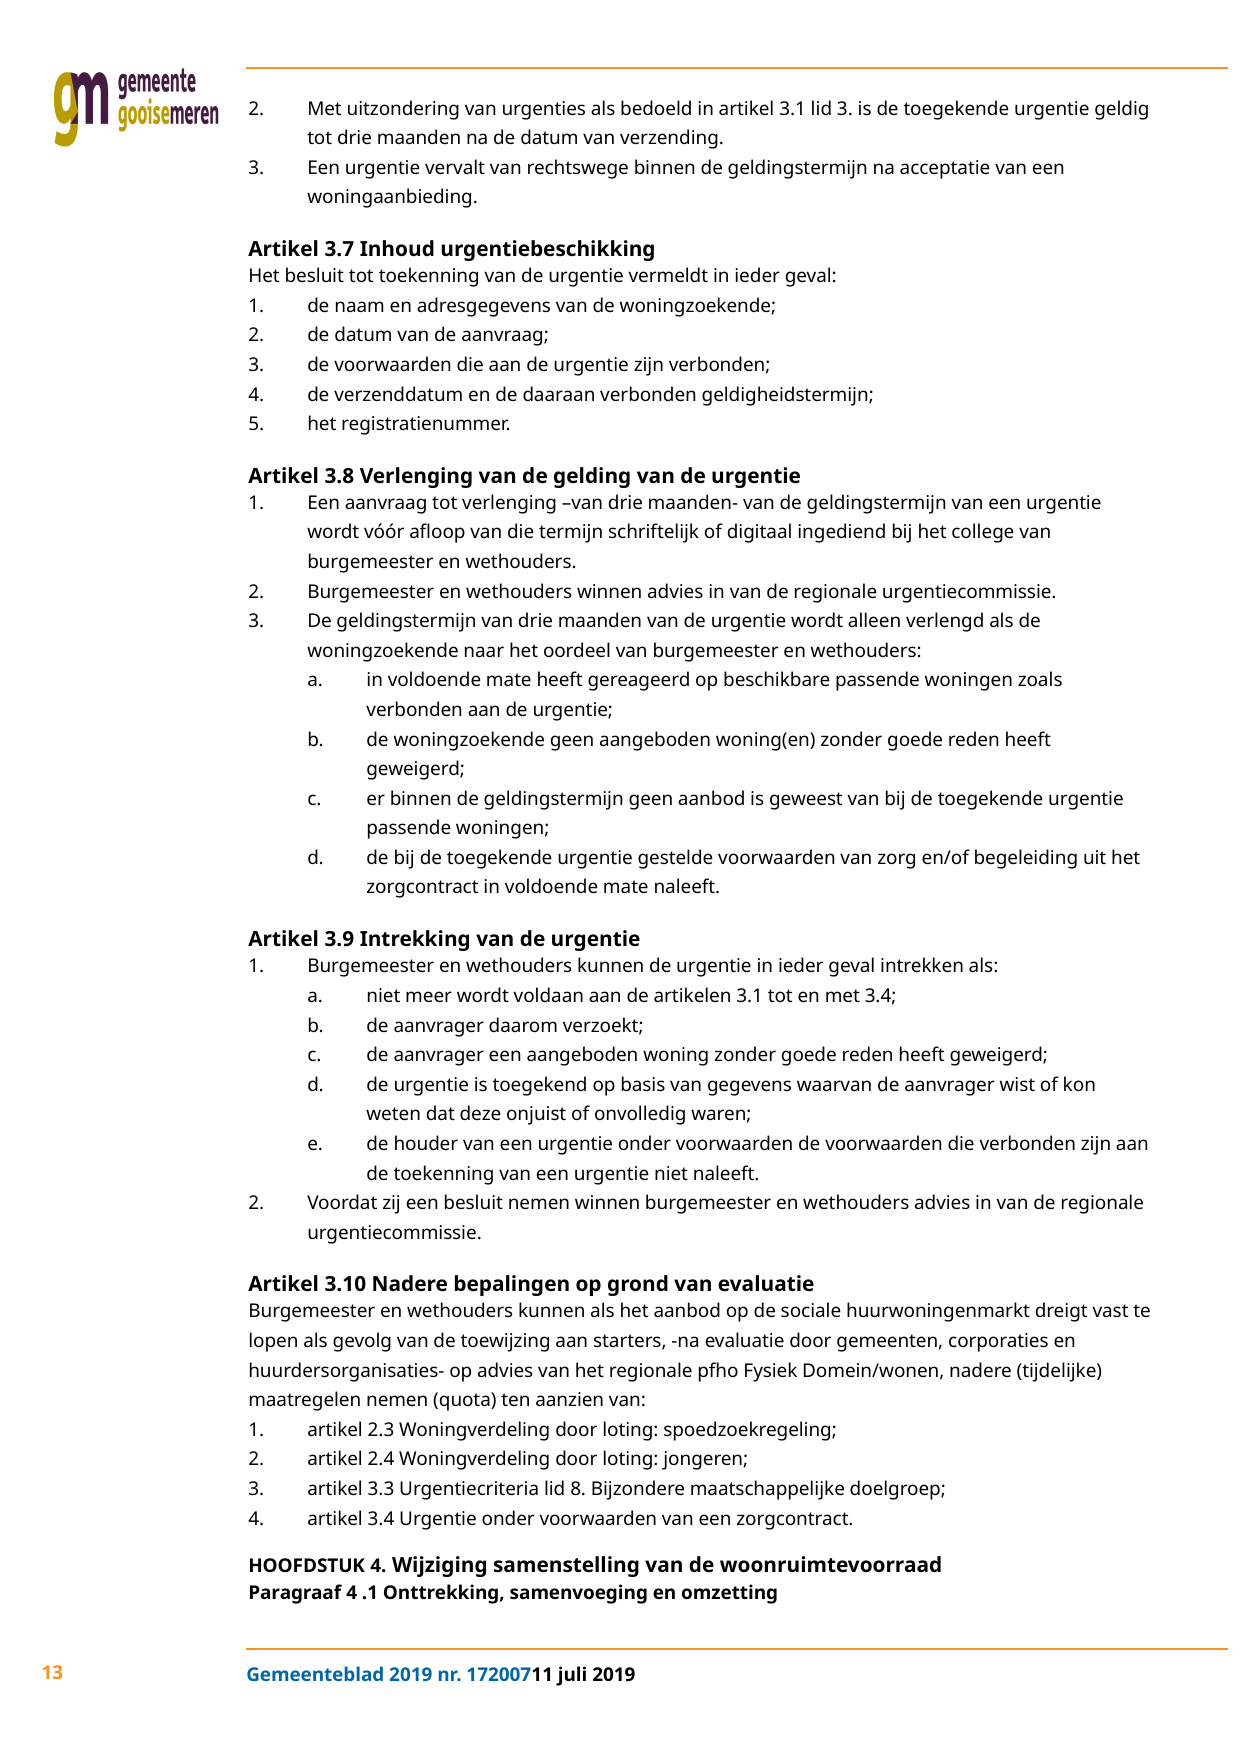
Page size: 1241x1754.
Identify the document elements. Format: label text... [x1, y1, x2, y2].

list Burgemeester en wethouders winnen advies in van de regionale urgentiecommissie. [248, 578, 1152, 604]
list de naam en adresgegevens van de woningzoekende; [248, 292, 1152, 318]
text HOOFDSTUK 4. Wijziging samenstelling van de woonruimtevoorraad [248, 1550, 1152, 1579]
list het registratienummer. [248, 410, 1152, 436]
list in voldoende mate heeft gereageerd op beschikbare passende woningen zoals verbonden aan de urgentie; [307, 667, 1152, 722]
list de aanvrager daarom verzoekt; [307, 1012, 1152, 1037]
list Voordat zij een besluit nemen winnen burgemeester en wethouders advies in van de regionale urgentiecommissie. [248, 1189, 1152, 1244]
text Het besluit tot toekenning van de urgentie vermeldt in ieder geval: [248, 262, 1152, 288]
list de houder van een urgentie onder voorwaarden de voorwaarden die verbonden zijn aan de toekenning van een urgentie niet naleeft. [307, 1130, 1152, 1185]
list de urgentie is toegekend op basis van gegevens waarvan de aanvrager wist of kon weten dat deze onjuist of onvolledig waren; [307, 1071, 1152, 1126]
text Artikel 3.8 Verlenging van de gelding van de urgentie [248, 461, 1152, 489]
list Met uitzondering van urgenties als bedoeld in artikel 3.1 lid 3. is de toegekende urgentie geldig tot drie maanden na de datum van verzending. [248, 95, 1152, 150]
list artikel 3.3 Urgentiecriteria lid 8. Bijzondere maatschappelijke doelgroep; [248, 1475, 1152, 1501]
list de woningzoekende geen aangeboden woning(en) zonder goede reden heeft geweigerd; [307, 726, 1152, 781]
text Artikel 3.10 Nadere bepalingen op grond van evaluatie [248, 1269, 1152, 1298]
list de voorwaarden die aan de urgentie zijn verbonden; [248, 351, 1152, 377]
text Paragraaf 4 .1 Onttrekking, samenvoeging en omzetting [248, 1579, 1152, 1604]
list Een urgentie vervalt van rechtswege binnen de geldingstermijn na acceptatie van een woningaanbieding. [248, 154, 1152, 209]
list de datum van de aanvraag; [248, 322, 1152, 347]
list er binnen de geldingstermijn geen aanbod is geweest van bij de toegekende urgentie passende woningen; [307, 785, 1152, 840]
list Een aanvraag tot verlenging –van drie maanden- van de geldingstermijn van een urgentie wordt vóór afloop van die termijn schriftelijk of digitaal ingediend bij het college van burgemeester en wethouders. [248, 489, 1152, 574]
list artikel 2.4 Woningverdeling door loting: jongeren; [248, 1446, 1152, 1471]
text Burgemeester en wethouders kunnen als het aanbod op de sociale huurwoningenmarkt dreigt vast te lopen als gevolg van de toewijzing aan starters, -na evaluatie door gemeenten, corporaties en huurdersorganisaties- op advies van het regionale pfho Fysiek Domein/wonen, nadere (tijdelijke) maatregelen nemen (quota) ten aanzien van: [248, 1298, 1152, 1412]
list de bij de toegekende urgentie gestelde voorwaarden van zorg en/of begeleiding uit het zorgcontract in voldoende mate naleeft. [307, 844, 1152, 899]
list de verzenddatum en de daaraan verbonden geldigheidstermijn; [248, 381, 1152, 406]
list Burgemeester en wethouders kunnen de urgentie in ieder geval intrekken als: [248, 953, 1152, 978]
list artikel 3.4 Urgentie onder voorwaarden van een zorgcontract. [248, 1505, 1152, 1531]
list niet meer wordt voldaan aan de artikelen 3.1 tot en met 3.4; [307, 982, 1152, 1008]
list De geldingstermijn van drie maanden van de urgentie wordt alleen verlengd als de woningzoekende naar het oordeel van burgemeester en wethouders: [248, 607, 1152, 663]
text Artikel 3.9 Intrekking van de urgentie [248, 924, 1152, 953]
list de aanvrager een aangeboden woning zonder goede reden heeft geweigerd; [307, 1041, 1152, 1067]
picture [41, 47, 231, 172]
text Artikel 3.7 Inhoud urgentiebeschikking [248, 234, 1152, 262]
list artikel 2.3 Woningverdeling door loting: spoedzoekregeling; [248, 1416, 1152, 1442]
